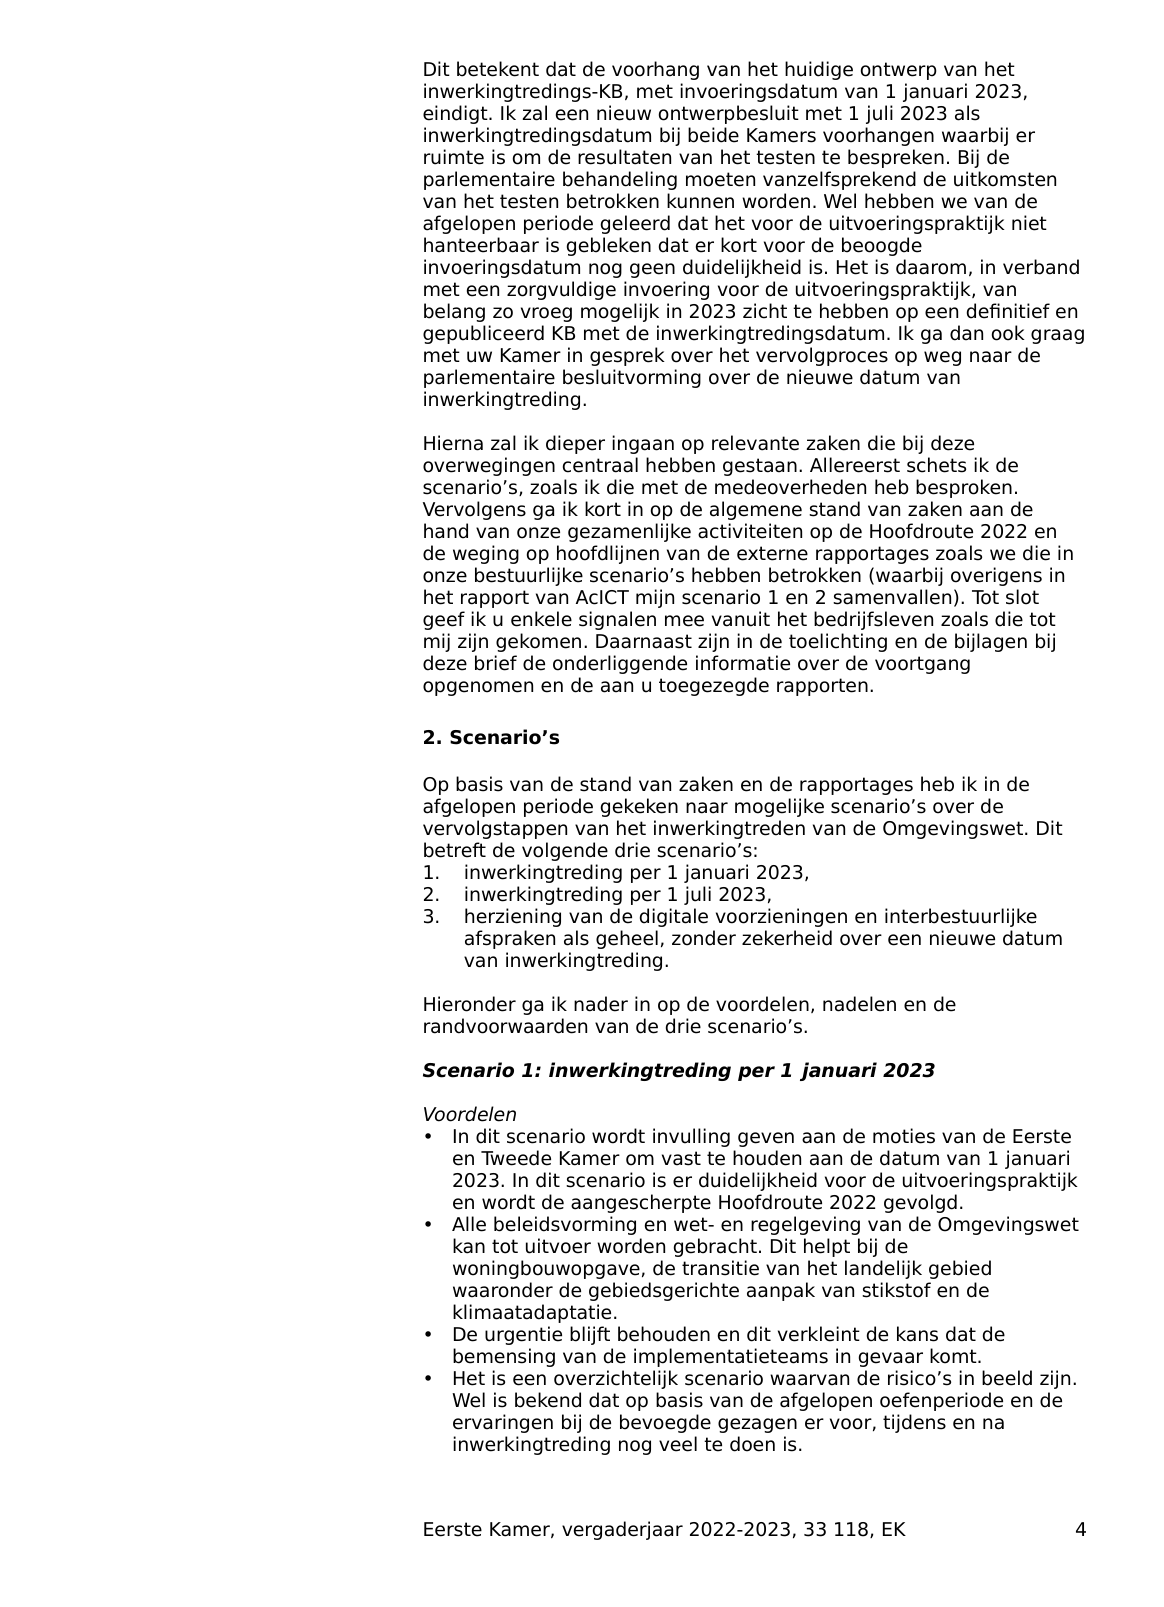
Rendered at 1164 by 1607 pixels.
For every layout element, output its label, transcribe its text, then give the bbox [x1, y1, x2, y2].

subtitle Voordelen [422, 1104, 1087, 1126]
subtitle Scenario 1: inwerkingtreding per 1 januari 2023 [422, 1060, 1087, 1082]
text Hieronder ga ik nader in op de voordelen, nadelen en de randvoorwaarden van de drie scenario’s. [422, 994, 1087, 1038]
text • Het is een overzichtelijk scenario waarvan de risico’s in beeld zijn. Wel is bekend dat op basis van de afgelopen oefenperiode en de ervaringen bij de bevoegde gezagen er voor, tijdens en na inwerkingtreding nog veel te doen is. [422, 1368, 1087, 1456]
subtitle 2. Scenario’s [422, 727, 1087, 749]
text 2. inwerkingtreding per 1 juli 2023, [422, 883, 1087, 906]
text Op basis van de stand van zaken en de rapportages heb ik in de afgelopen periode gekeken naar mogelijke scenario’s over de vervolgstappen van het inwerkingtreden van de Omgevingswet. Dit betreft de volgende drie scenario’s: [422, 774, 1087, 862]
text • De urgentie blijft behouden en dit verkleint de kans dat de bemensing van de implementatieteams in gevaar komt. [422, 1324, 1087, 1368]
text • Alle beleidsvorming en wet- en regelgeving van de Omgevingswet kan tot uitvoer worden gebracht. Dit helpt bij de woningbouwopgave, de transitie van het landelijk gebied waaronder de gebiedsgerichte aanpak van stikstof en de klimaatadaptatie. [422, 1214, 1087, 1324]
text 3. herziening van de digitale voorzieningen en interbestuurlijke afspraken als geheel, zonder zekerheid over een nieuwe datum van inwerkingtreding. [422, 906, 1087, 971]
text • In dit scenario wordt invulling geven aan de moties van de Eerste en Tweede Kamer om vast te houden aan de datum van 1 januari 2023. In dit scenario is er duidelijkheid voor de uitvoeringspraktijk en wordt de aangescherpte Hoofdroute 2022 gevolgd. [422, 1126, 1087, 1214]
text Hierna zal ik dieper ingaan op relevante zaken die bij deze overwegingen centraal hebben gestaan. Allereerst schets ik de scenario’s, zoals ik die met de medeoverheden heb besproken. Vervolgens ga ik kort in op de algemene stand van zaken aan de hand van onze gezamenlijke activiteiten op de Hoofdroute 2022 en de weging op hoofdlijnen van de externe rapportages zoals we die in onze bestuurlijke scenario’s hebben betrokken (waarbij overigens in het rapport van AcICT mijn scenario 1 en 2 samenvallen). Tot slot geef ik u enkele signalen mee vanuit het bedrijfsleven zoals die tot mij zijn gekomen. Daarnaast zijn in de toelichting en de bijlagen bij deze brief de onderliggende informatie over de voortgang opgenomen en de aan u toegezegde rapporten. [422, 433, 1087, 697]
text Dit betekent dat de voorhang van het huidige ontwerp van het inwerkingtredings-KB, met invoeringsdatum van 1 januari 2023, eindigt. Ik zal een nieuw ontwerpbesluit met 1 juli 2023 als inwerkingtredingsdatum bij beide Kamers voorhangen waarbij er ruimte is om de resultaten van het testen te bespreken. Bij de parlementaire behandeling moeten vanzelfsprekend de uitkomsten van het testen betrokken kunnen worden. Wel hebben we van de afgelopen periode geleerd dat het voor de uitvoeringspraktijk niet hanteerbaar is gebleken dat er kort voor de beoogde invoeringsdatum nog geen duidelijkheid is. Het is daarom, in verband met een zorgvuldige invoering voor de uitvoeringspraktijk, van belang zo vroeg mogelijk in 2023 zicht te hebben op een definitief en gepubliceerd KB met de inwerkingtredingsdatum. Ik ga dan ook graag met uw Kamer in gesprek over het vervolgproces op weg naar de parlementaire besluitvorming over de nieuwe datum van inwerkingtreding. [422, 59, 1087, 411]
text 1. inwerkingtreding per 1 januari 2023, [422, 862, 1087, 883]
